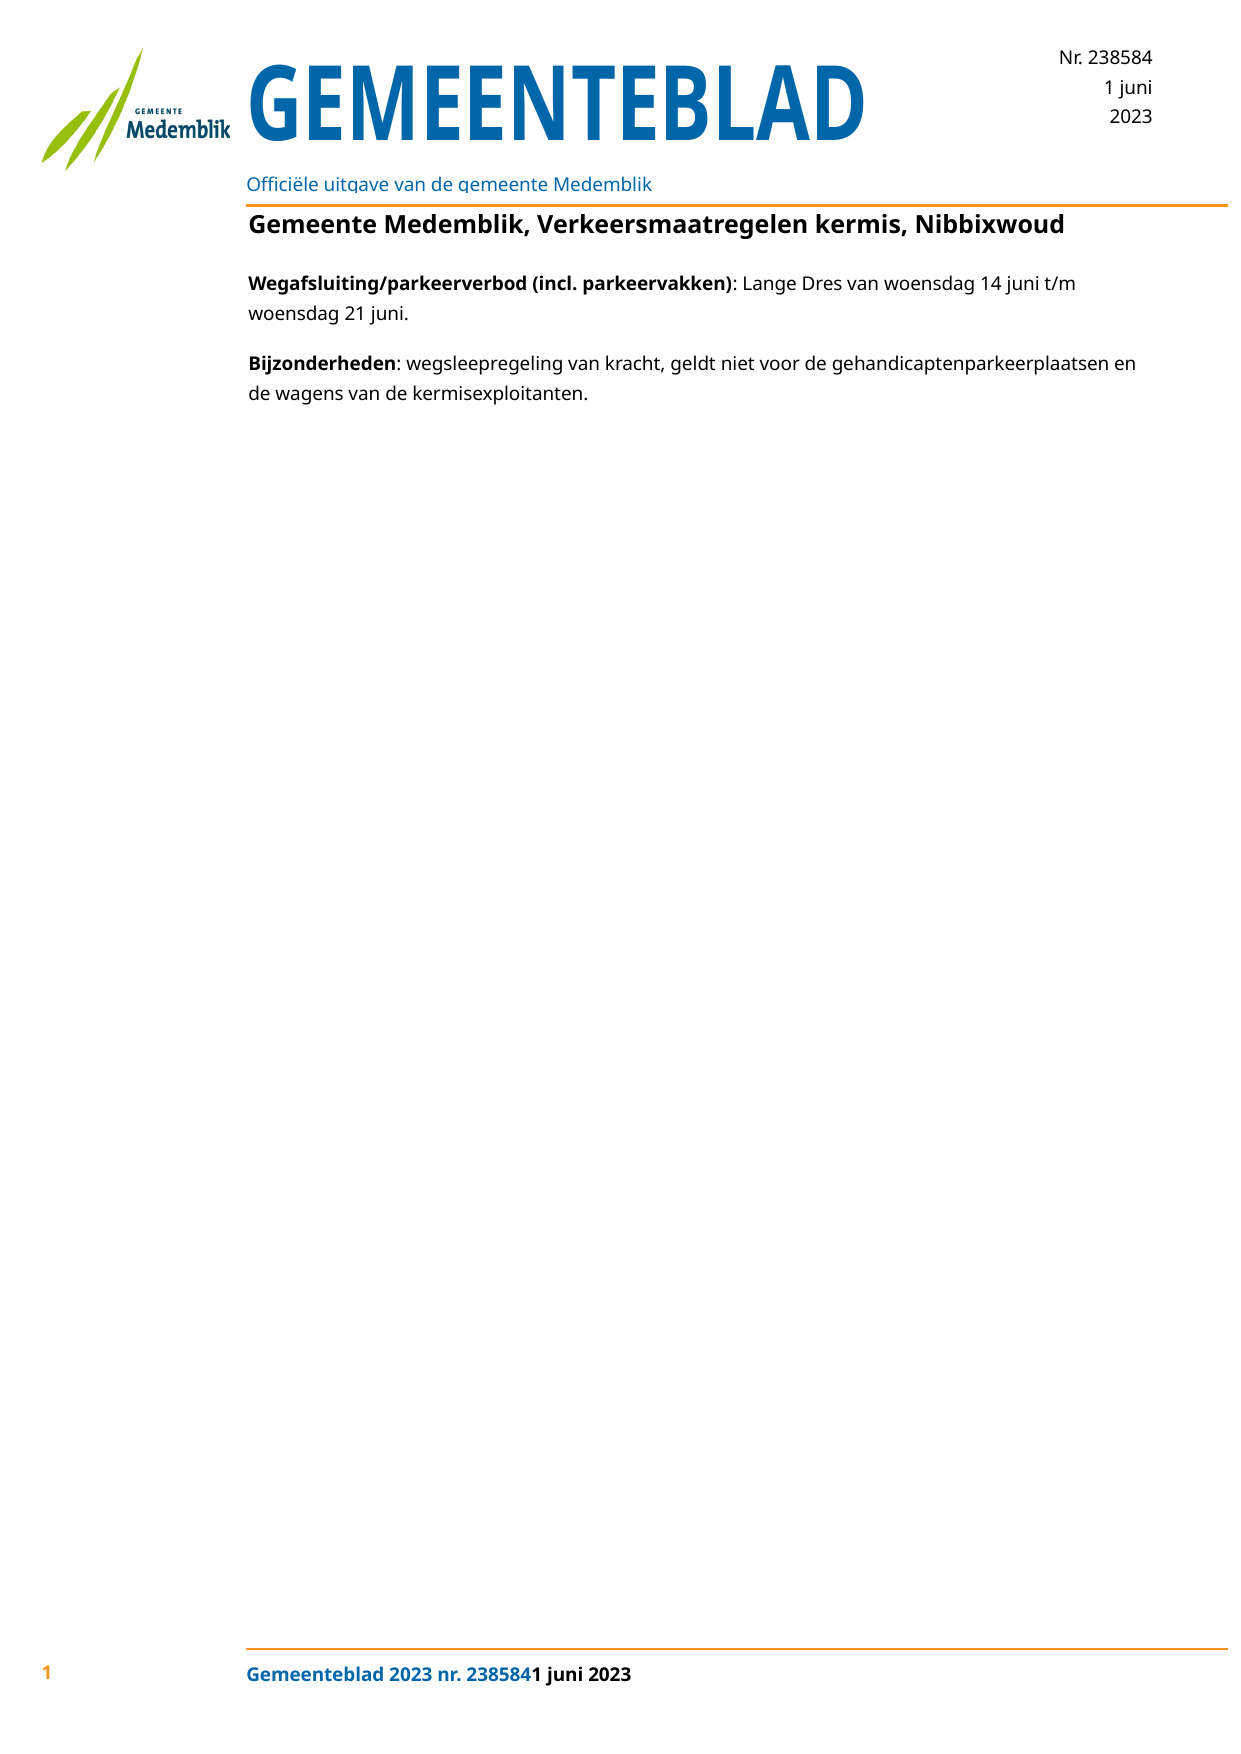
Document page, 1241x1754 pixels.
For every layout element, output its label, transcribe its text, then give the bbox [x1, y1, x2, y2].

picture [41, 47, 231, 172]
text Gemeente Medemblik, Verkeersmaatregelen kermis, Nibbixwoud [248, 207, 1152, 241]
text Wegafsluiting/parkeerverbod (incl. parkeervakken): Lange Dres van woensdag 14 juni t/m woensdag 21 juni. [248, 270, 1152, 326]
text Bijzonderheden: wegsleepregeling van kracht, geldt niet voor de gehandicaptenparkeerplaatsen en de wagens van de kermisexploitanten. [248, 350, 1152, 406]
